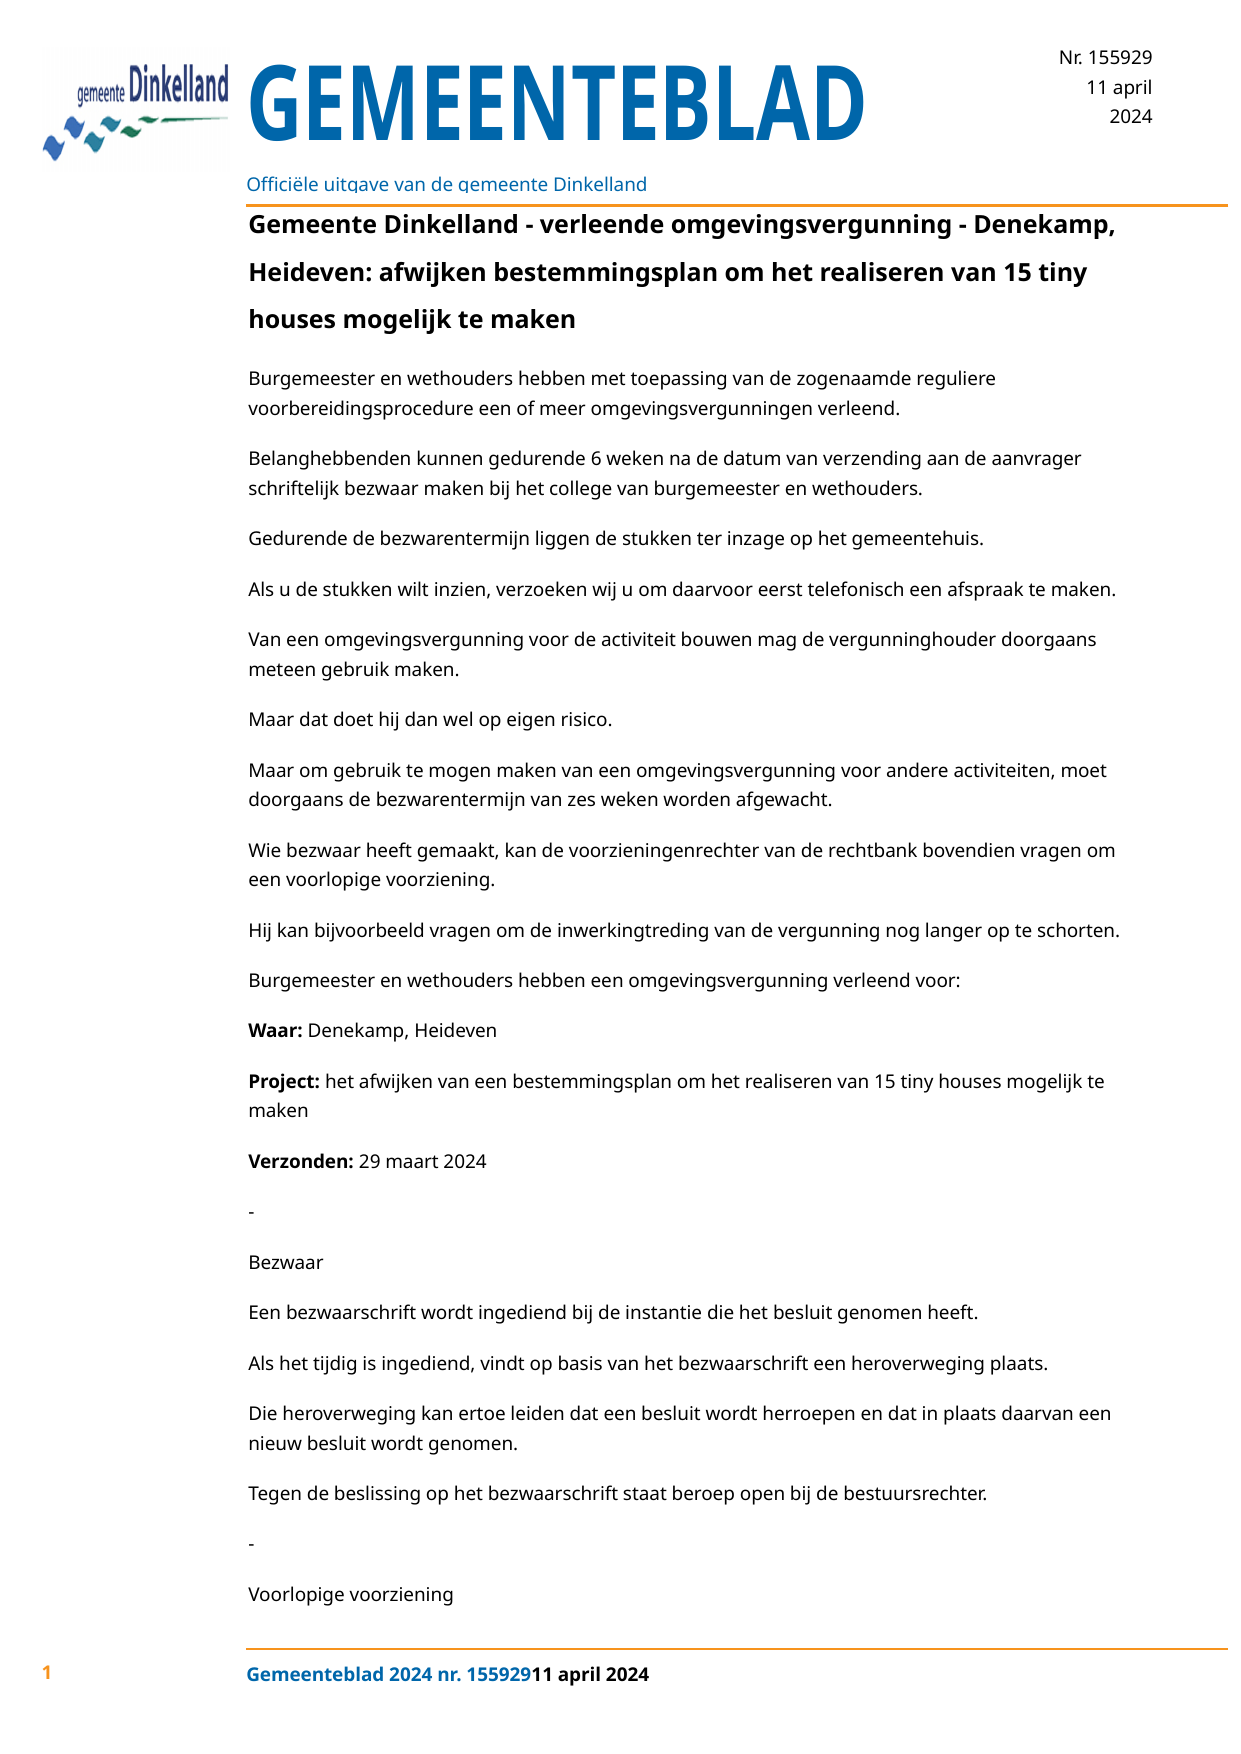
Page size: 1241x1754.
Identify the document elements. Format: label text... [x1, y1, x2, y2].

text Wie bezwaar heeft gemaakt, kan de voorzieningenrechter van de rechtbank bovendien vragen om een voorlopige voorziening. [248, 837, 1152, 892]
text Hij kan bijvoorbeeld vragen om de inwerkingtreding van de vergunning nog langer op te schorten. [248, 917, 1152, 942]
text - [248, 1531, 1152, 1556]
text Maar dat doet hij dan wel op eigen risico. [248, 706, 1152, 732]
text Voorlopige voorziening [248, 1581, 1152, 1607]
text Die heroverweging kan ertoe leiden dat een besluit wordt herroepen en dat in plaats daarvan een nieuw besluit wordt genomen. [248, 1400, 1152, 1455]
text Een bezwaarschrift wordt ingediend bij de instantie die het besluit genomen heeft. [248, 1299, 1152, 1325]
text Project: het afwijken van een bestemmingsplan om het realiseren van 15 tiny houses mogelijk te maken [248, 1068, 1152, 1123]
text Waar: Denekamp, Heideven [248, 1018, 1152, 1043]
text Belanghebbenden kunnen gedurende 6 weken na de datum van verzending aan de aanvrager schriftelijk bezwaar maken bij het college van burgemeester en wethouders. [248, 446, 1152, 501]
text Gedurende de bezwarentermijn liggen de stukken ter inzage op het gemeentehuis. [248, 526, 1152, 551]
text Burgemeester en wethouders hebben een omgevingsvergunning verleend voor: [248, 967, 1152, 993]
text Verzonden: 29 maart 2024 [248, 1148, 1152, 1174]
text - [248, 1198, 1152, 1224]
text Van een omgevingsvergunning voor de activiteit bouwen mag de vergunninghouder doorgaans meteen gebruik maken. [248, 626, 1152, 682]
text Bezwaar [248, 1249, 1152, 1274]
text Maar om gebruik te mogen maken van een omgevingsvergunning voor andere activiteiten, moet doorgaans de bezwarentermijn van zes weken worden afgewacht. [248, 757, 1152, 812]
picture [41, 47, 231, 172]
text Burgemeester en wethouders hebben met toepassing van de zogenaamde reguliere voorbereidingsprocedure een of meer omgevingsvergunningen verleend. [248, 366, 1152, 421]
text Gemeente Dinkelland - verleende omgevingsvergunning - Denekamp, Heideven: afwijken bestemmingsplan om het realiseren van 15 tiny houses mogelijk te maken [248, 207, 1152, 336]
text Als u de stukken wilt inzien, verzoeken wij u om daarvoor eerst telefonisch een afspraak te maken. [248, 576, 1152, 602]
text Tegen de beslissing op het bezwaarschrift staat beroep open bij de bestuursrechter. [248, 1480, 1152, 1506]
text Als het tijdig is ingediend, vindt op basis van het bezwaarschrift een heroverweging plaats. [248, 1350, 1152, 1375]
